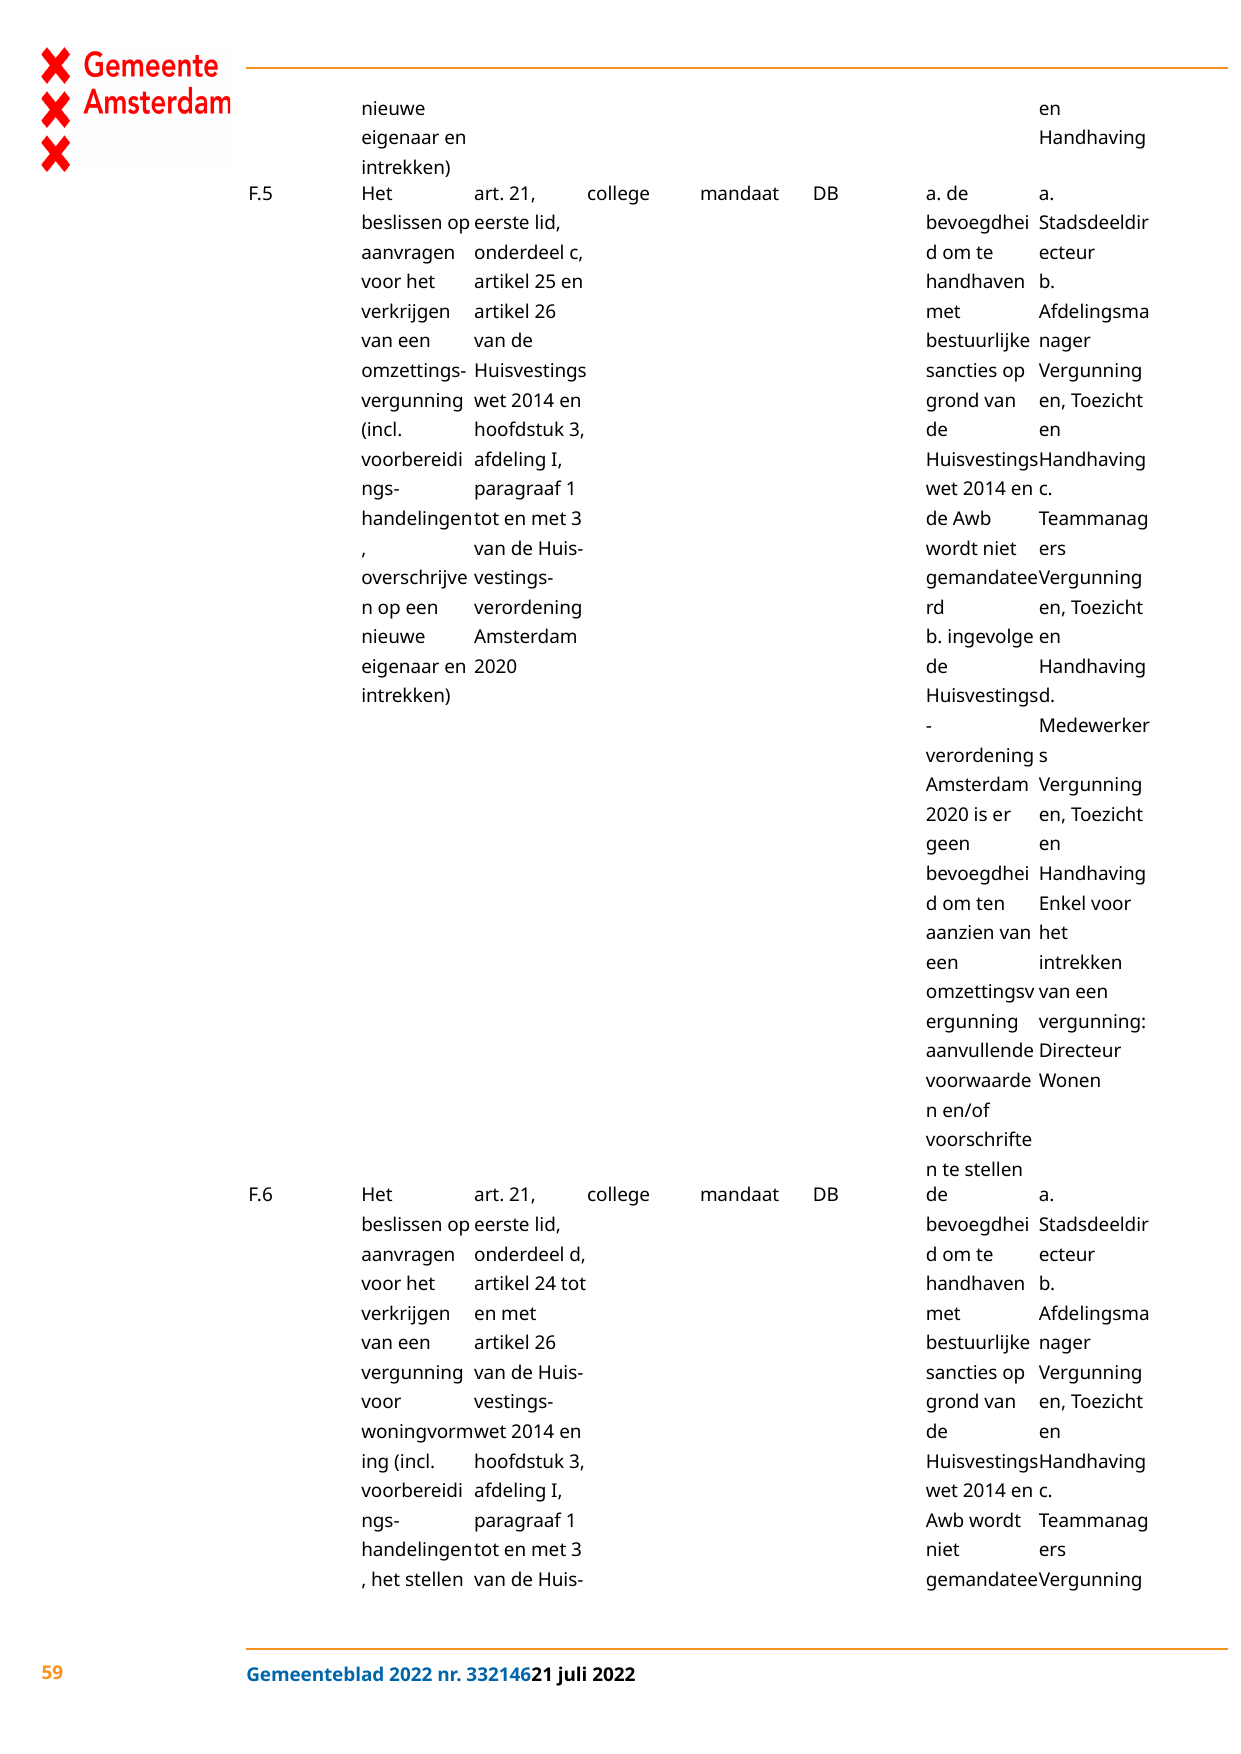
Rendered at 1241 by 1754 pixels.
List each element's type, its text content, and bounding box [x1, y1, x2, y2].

table_cell [700, 95, 813, 180]
table_cell [813, 95, 926, 180]
table_cell DB [813, 180, 926, 1182]
table_cell a. Stadsdeeldirecteur b. Afdelingsmanager Vergunningen, Toezicht en Handhaving c. Teammanagers Vergunning [1039, 1182, 1152, 1592]
table_cell mandaat [700, 1182, 813, 1592]
table_cell a. de bevoegdheid om te handhaven met bestuurlijke sancties op grond van de Huisvestingswet 2014 en de Awb wordt niet gemandateerd b. ingevolge de Huisvestings-verordening Amsterdam 2020 is er geen bevoegdheid om ten aanzien van een omzettingsvergunning aanvullende voorwaarden en/of voorschriften te stellen [926, 180, 1038, 1182]
table_cell [587, 95, 700, 180]
table_cell college [587, 1182, 700, 1592]
table_cell DB [813, 1182, 926, 1592]
table_cell college [587, 180, 700, 1182]
table_cell F.5 [248, 180, 361, 1182]
table_cell [474, 95, 587, 180]
table_cell Het beslissen op aanvragen voor het verkrijgen van een omzettings-vergunning (incl. voorbereidings-handelingen, overschrijven op een nieuwe eigenaar en intrekken) [361, 180, 474, 1182]
table_cell mandaat [700, 180, 813, 1182]
table_cell F.6 [248, 1182, 361, 1592]
table_cell de bevoegdheid om te handhaven met bestuurlijke sancties op grond van de Huisvestingswet 2014 en Awb wordt niet gemandatee [926, 1182, 1038, 1592]
table_cell nieuwe eigenaar en intrekken) [361, 95, 474, 180]
table_cell a. Stadsdeeldirecteur b. Afdelingsmanager Vergunningen, Toezicht en Handhaving c. Teammanagers Vergunningen, Toezicht en Handhaving d. Medewerkers Vergunningen, Toezicht en Handhaving Enkel voor het intrekken van een vergunning: Directeur Wonen [1039, 180, 1152, 1182]
table_cell Het beslissen op aanvragen voor het verkrijgen van een vergunning voor woningvorming (incl. voorbereidings-handelingen, het stellen [361, 1182, 474, 1592]
table_cell [248, 95, 361, 180]
table_cell art. 21, eerste lid, onderdeel c, artikel 25 en artikel 26 van de Huisvestingswet 2014 en hoofdstuk 3, afdeling I, paragraaf 1 tot en met 3 van de Huis-vestings-verordening Amsterdam 2020 [474, 180, 587, 1182]
table_cell en Handhaving [1039, 95, 1152, 180]
table_cell [926, 95, 1038, 180]
picture [41, 47, 231, 172]
table_cell art. 21, eerste lid, onderdeel d, artikel 24 tot en met artikel 26 van de Huis-vestings- wet 2014 en hoofdstuk 3, afdeling I, paragraaf 1 tot en met 3 van de Huis- [474, 1182, 587, 1592]
